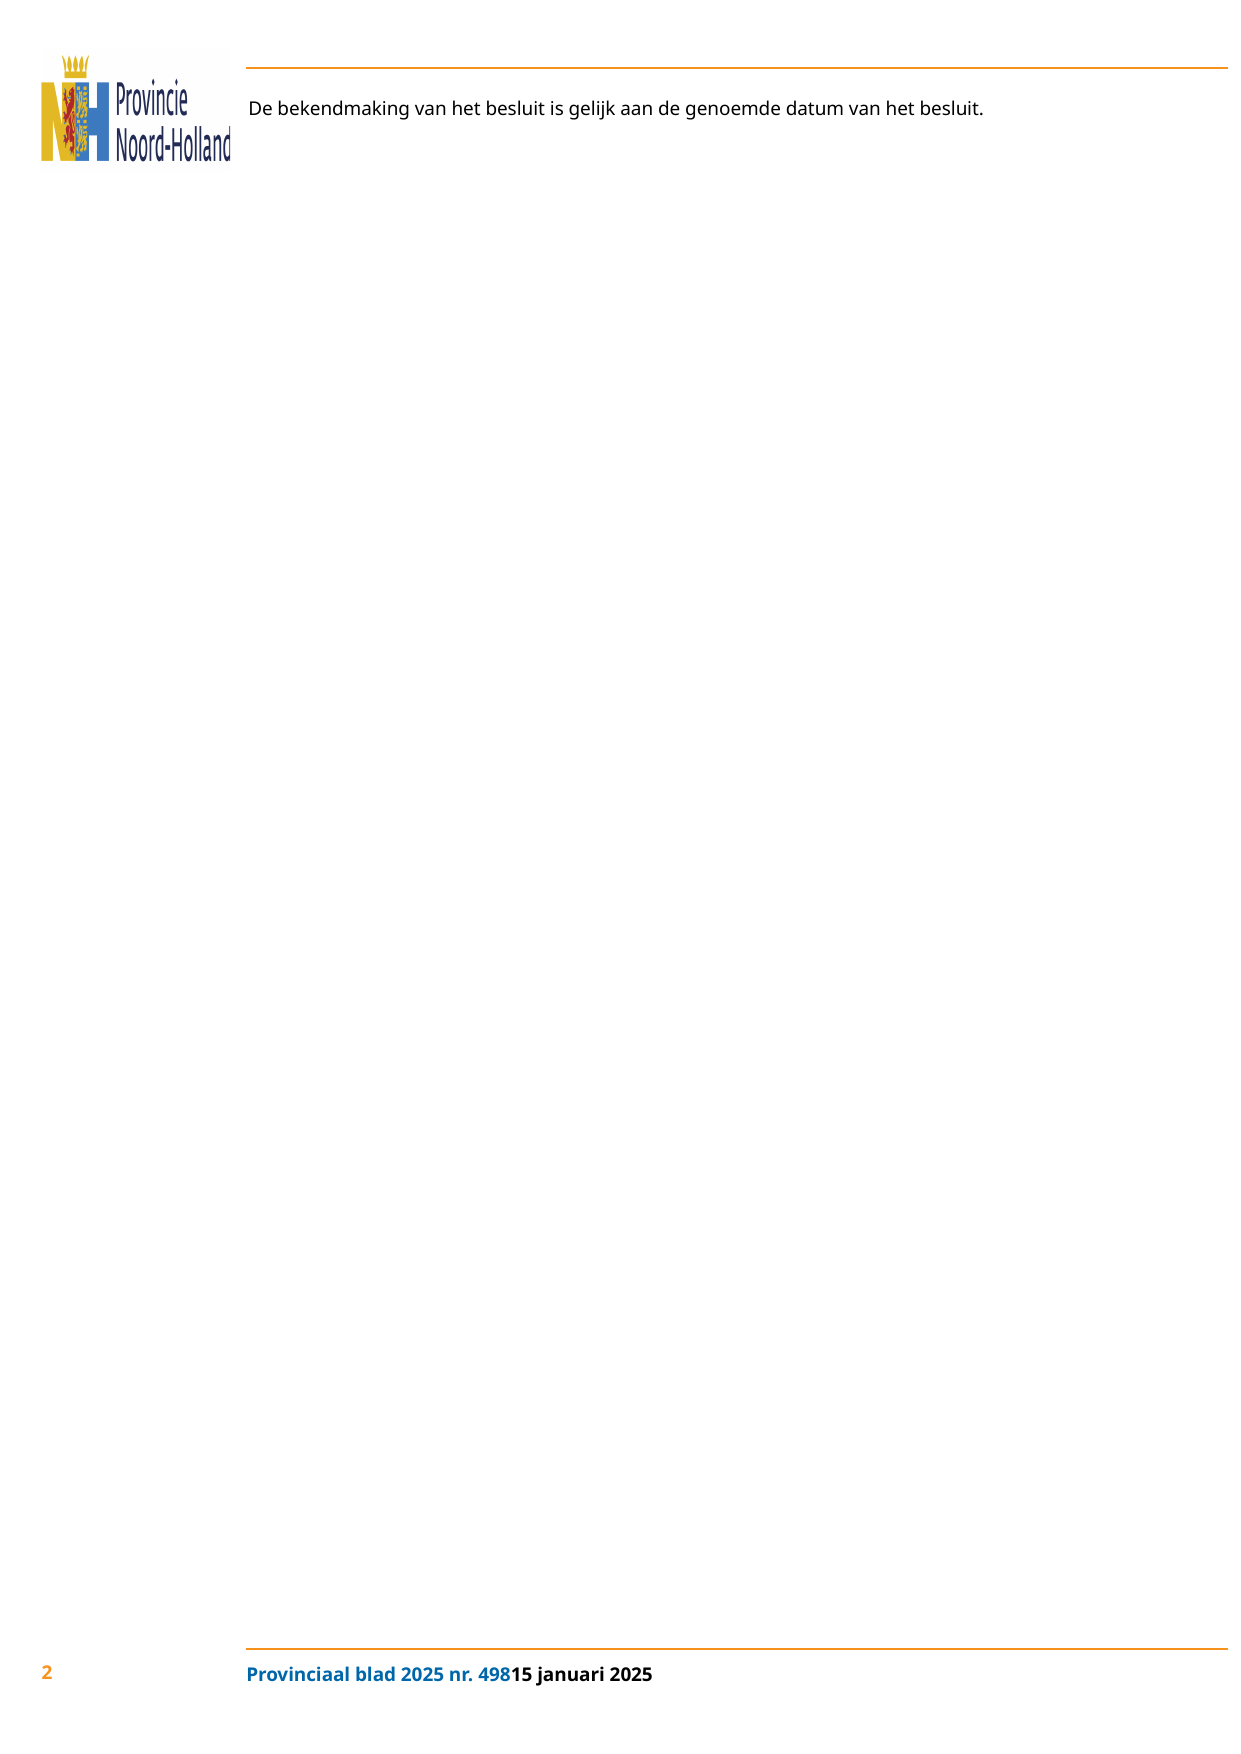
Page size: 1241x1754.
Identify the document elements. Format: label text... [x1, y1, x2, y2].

text De bekendmaking van het besluit is gelijk aan de genoemde datum van het besluit. [248, 95, 1152, 121]
picture [41, 47, 231, 172]
